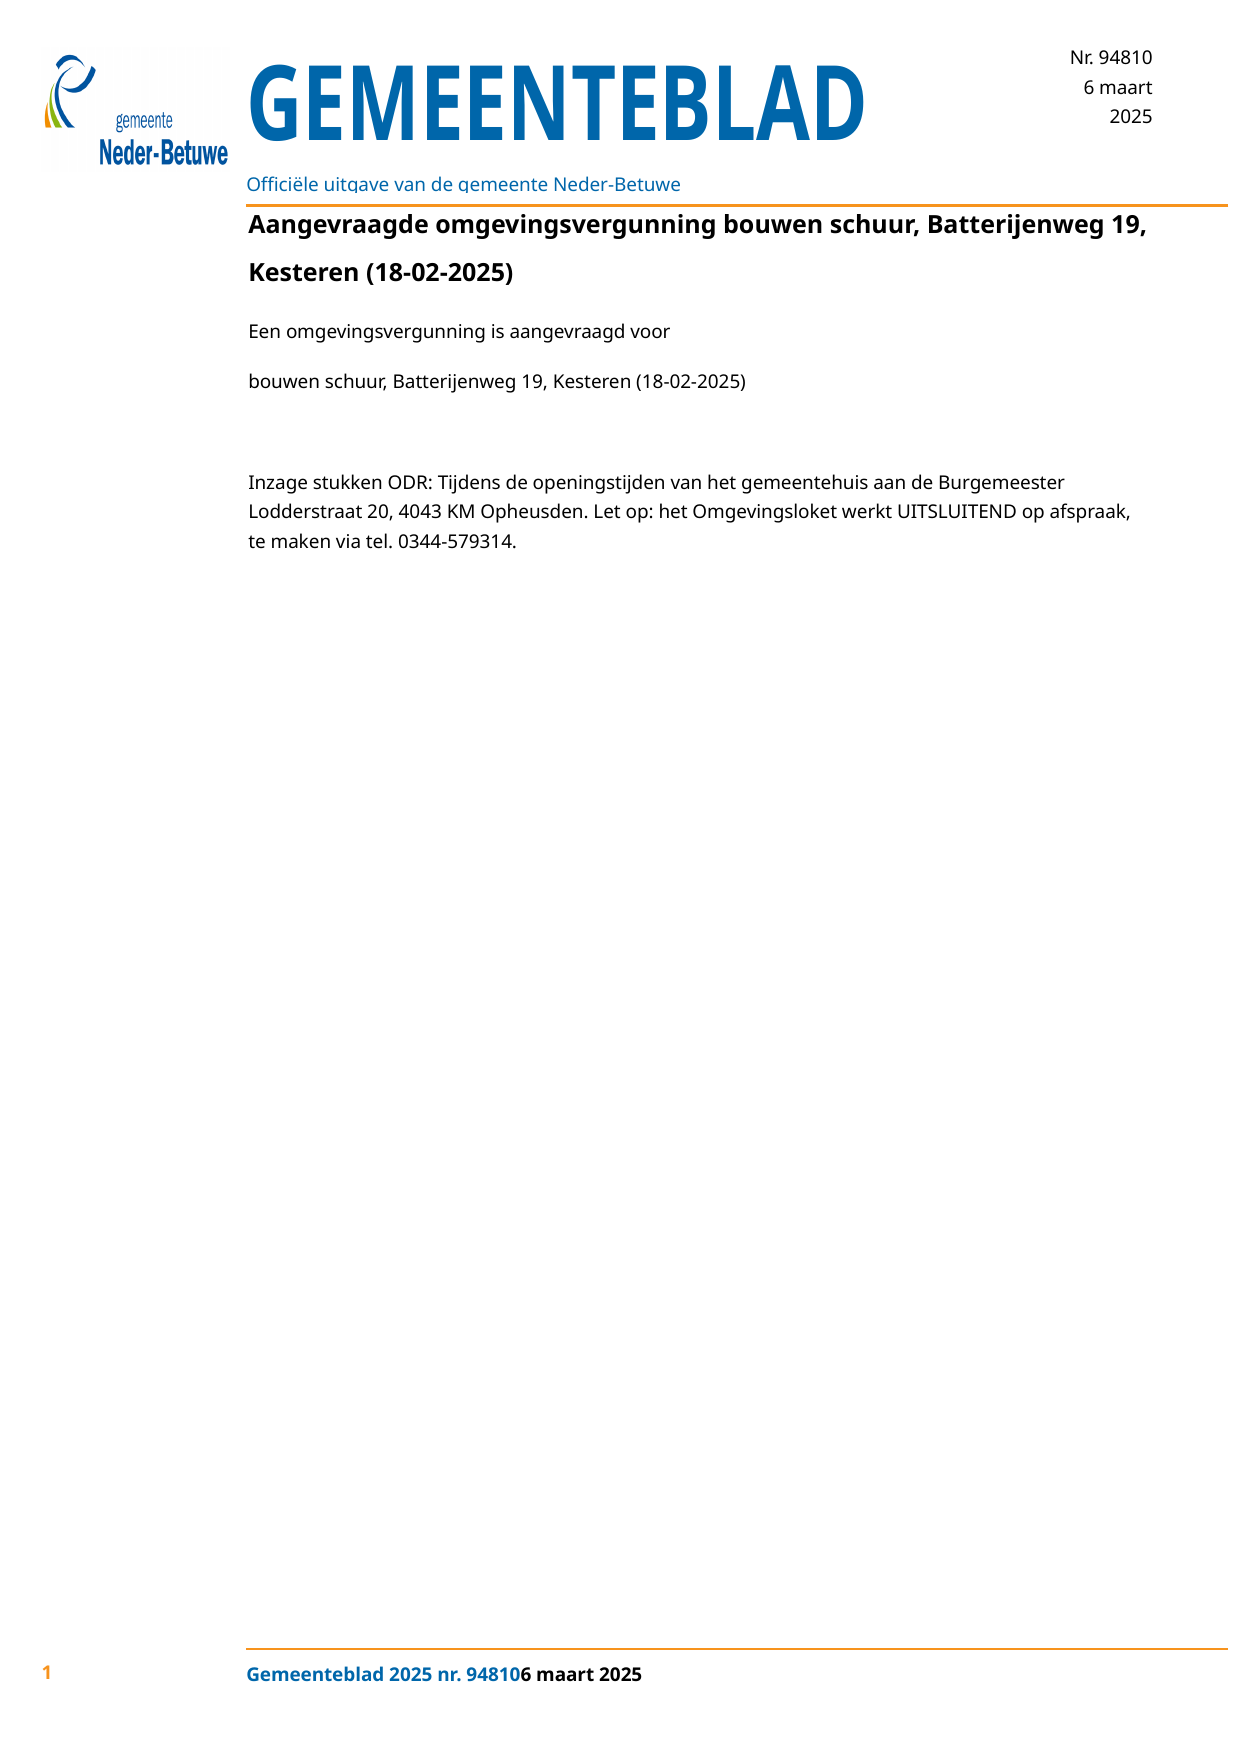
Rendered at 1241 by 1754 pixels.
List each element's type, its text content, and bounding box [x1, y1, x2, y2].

text Inzage stukken ODR: Tijdens de openingstijden van het gemeentehuis aan de Burgemeester Lodderstraat 20, 4043 KM Opheusden. Let op: het Omgevingsloket werkt UITSLUITEND op afspraak, te maken via tel. 0344-579314. [248, 469, 1152, 554]
text Aangevraagde omgevingsvergunning bouwen schuur, Batterijenweg 19, Kesteren (18-02-2025) [248, 207, 1152, 288]
text Een omgevingsvergunning is aangevraagd voor [248, 318, 1152, 344]
picture [41, 47, 231, 172]
text bouwen schuur, Batterijenweg 19, Kesteren (18-02-2025) [248, 368, 1152, 394]
